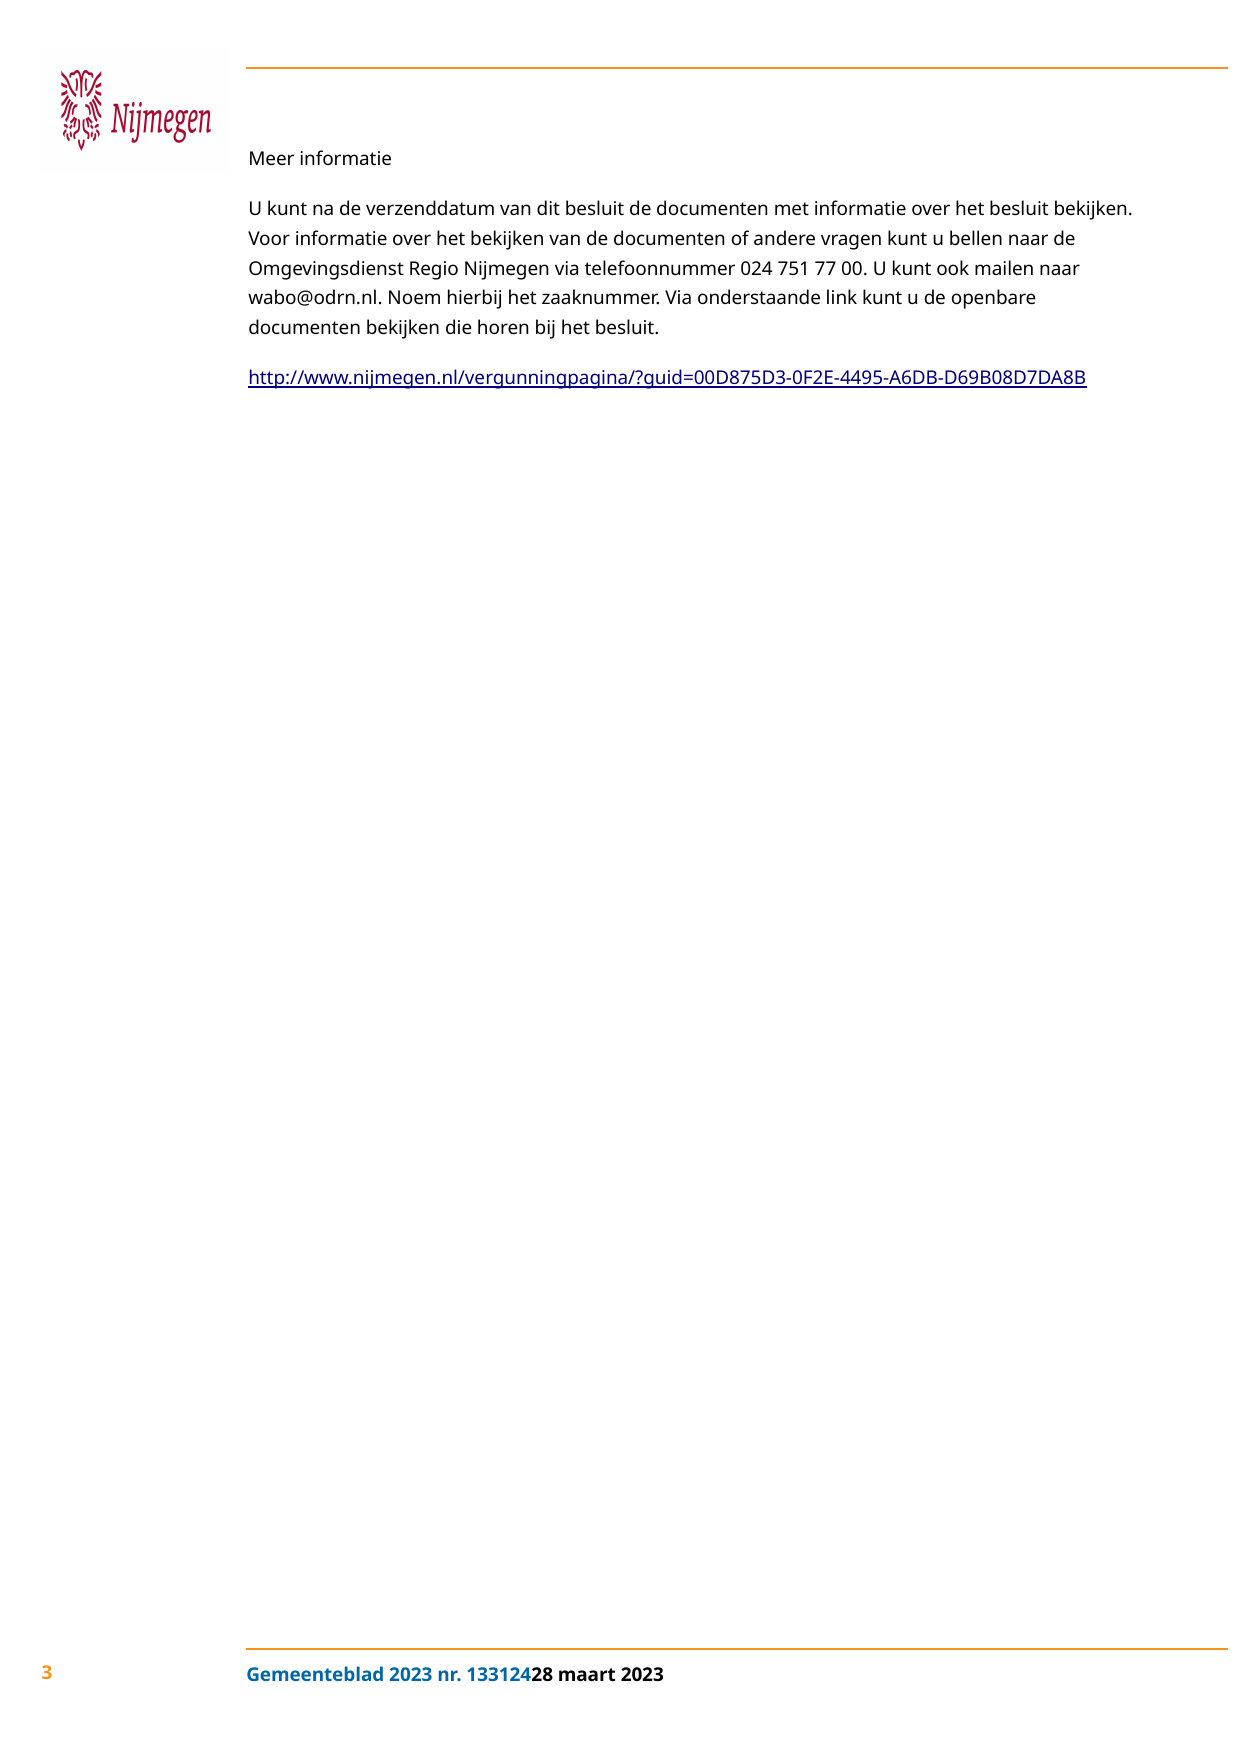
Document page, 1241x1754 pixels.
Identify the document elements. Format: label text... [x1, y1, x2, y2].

picture [41, 47, 231, 172]
text U kunt na de verzenddatum van dit besluit de documenten met informatie over het besluit bekijken. Voor informatie over het bekijken van de documenten of andere vragen kunt u bellen naar de Omgevingsdienst Regio Nijmegen via telefoonnummer 024 751 77 00. U kunt ook mailen naar wabo@odrn.nl. Noem hierbij het zaaknummer. Via onderstaande link kunt u de openbare documenten bekijken die horen bij het besluit. [248, 196, 1152, 340]
text http://www.nijmegen.nl/vergunningpagina/?guid=00D875D3-0F2E-4495-A6DB-D69B08D7DA8B [248, 364, 1152, 390]
text Meer informatie [248, 145, 1152, 171]
